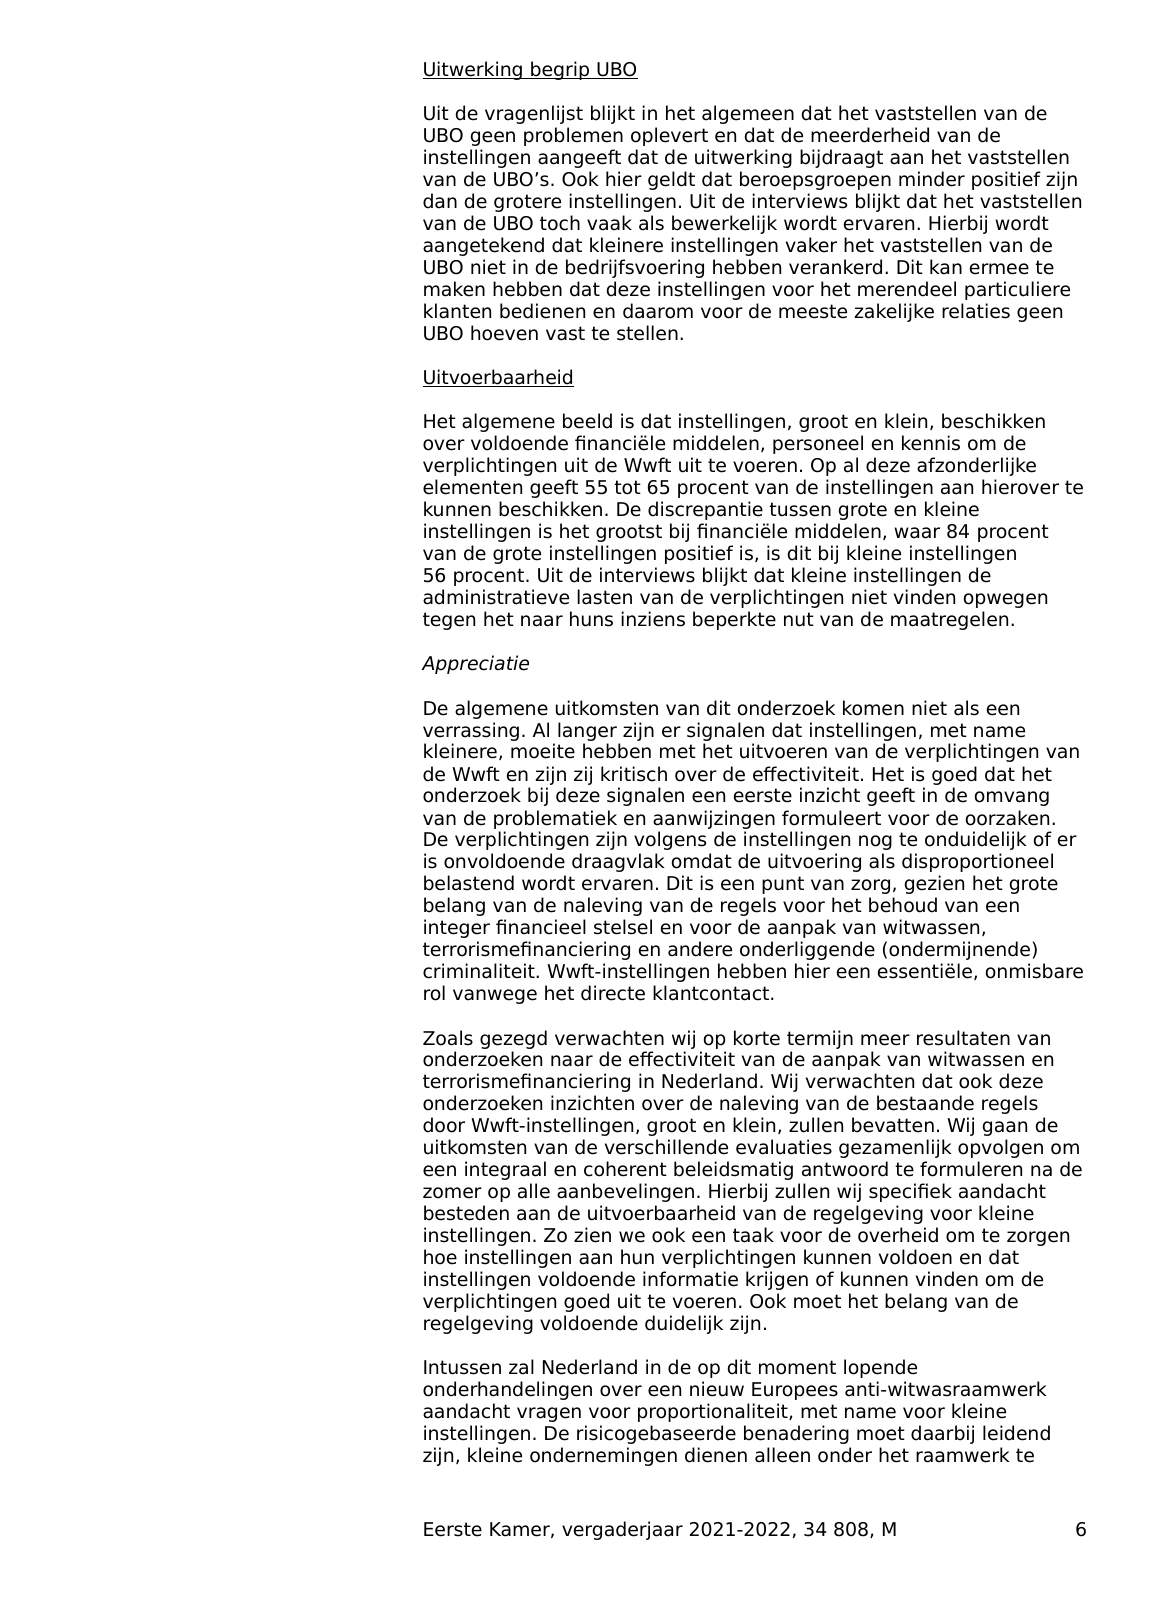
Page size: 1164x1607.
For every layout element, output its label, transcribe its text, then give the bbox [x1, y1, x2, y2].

subtitle Uitvoerbaarheid [422, 367, 1087, 389]
text De algemene uitkomsten van dit onderzoek komen niet als een verrassing. Al langer zijn er signalen dat instellingen, met name kleinere, moeite hebben met het uitvoeren van de verplichtingen van de Wwft en zijn zij kritisch over de effectiviteit. Het is goed dat het onderzoek bij deze signalen een eerste inzicht geeft in de omvang van de problematiek en aanwijzingen formuleert voor de oorzaken. De verplichtingen zijn volgens de instellingen nog te onduidelijk of er is onvoldoende draagvlak omdat de uitvoering als disproportioneel belastend wordt ervaren. Dit is een punt van zorg, gezien het grote belang van de naleving van de regels voor het behoud van een integer financieel stelsel en voor de aanpak van witwassen, terrorismefinanciering en andere onderliggende (ondermijnende) criminaliteit. Wwft-instellingen hebben hier een essentiële, onmisbare rol vanwege het directe klantcontact. [422, 697, 1087, 1005]
subtitle Appreciatie [422, 653, 1087, 675]
text Uit de vragenlijst blijkt in het algemeen dat het vaststellen van de UBO geen problemen oplevert en dat de meerderheid van de instellingen aangeeft dat de uitwerking bijdraagt aan het vaststellen van de UBO’s. Ook hier geldt dat beroepsgroepen minder positief zijn dan de grotere instellingen. Uit de interviews blijkt dat het vaststellen van de UBO toch vaak als bewerkelijk wordt ervaren. Hierbij wordt aangetekend dat kleinere instellingen vaker het vaststellen van de UBO niet in de bedrijfsvoering hebben verankerd. Dit kan ermee te maken hebben dat deze instellingen voor het merendeel particuliere klanten bedienen en daarom voor de meeste zakelijke relaties geen UBO hoeven vast te stellen. [422, 103, 1087, 345]
text Intussen zal Nederland in de op dit moment lopende onderhandelingen over een nieuw Europees anti-witwasraamwerk aandacht vragen voor proportionaliteit, met name voor kleine instellingen. De risicogebaseerde benadering moet daarbij leidend zijn, kleine ondernemingen dienen alleen onder het raamwerk te [422, 1357, 1087, 1467]
text Zoals gezegd verwachten wij op korte termijn meer resultaten van onderzoeken naar de effectiviteit van de aanpak van witwassen en terrorismefinanciering in Nederland. Wij verwachten dat ook deze onderzoeken inzichten over de naleving van de bestaande regels door Wwft-instellingen, groot en klein, zullen bevatten. Wij gaan de uitkomsten van de verschillende evaluaties gezamenlijk opvolgen om een integraal en coherent beleidsmatig antwoord te formuleren na de zomer op alle aanbevelingen. Hierbij zullen wij specifiek aandacht besteden aan de uitvoerbaarheid van de regelgeving voor kleine instellingen. Zo zien we ook een taak voor de overheid om te zorgen hoe instellingen aan hun verplichtingen kunnen voldoen en dat instellingen voldoende informatie krijgen of kunnen vinden om de verplichtingen goed uit te voeren. Ook moet het belang van de regelgeving voldoende duidelijk zijn. [422, 1027, 1087, 1335]
subtitle Uitwerking begrip UBO [422, 59, 1087, 81]
text Het algemene beeld is dat instellingen, groot en klein, beschikken over voldoende financiële middelen, personeel en kennis om de verplichtingen uit de Wwft uit te voeren. Op al deze afzonderlijke elementen geeft 55 tot 65 procent van de instellingen aan hierover te kunnen beschikken. De discrepantie tussen grote en kleine instellingen is het grootst bij financiële middelen, waar 84 procent van de grote instellingen positief is, is dit bij kleine instellingen 56 procent. Uit de interviews blijkt dat kleine instellingen de administratieve lasten van de verplichtingen niet vinden opwegen tegen het naar huns inziens beperkte nut van de maatregelen. [422, 411, 1087, 631]
